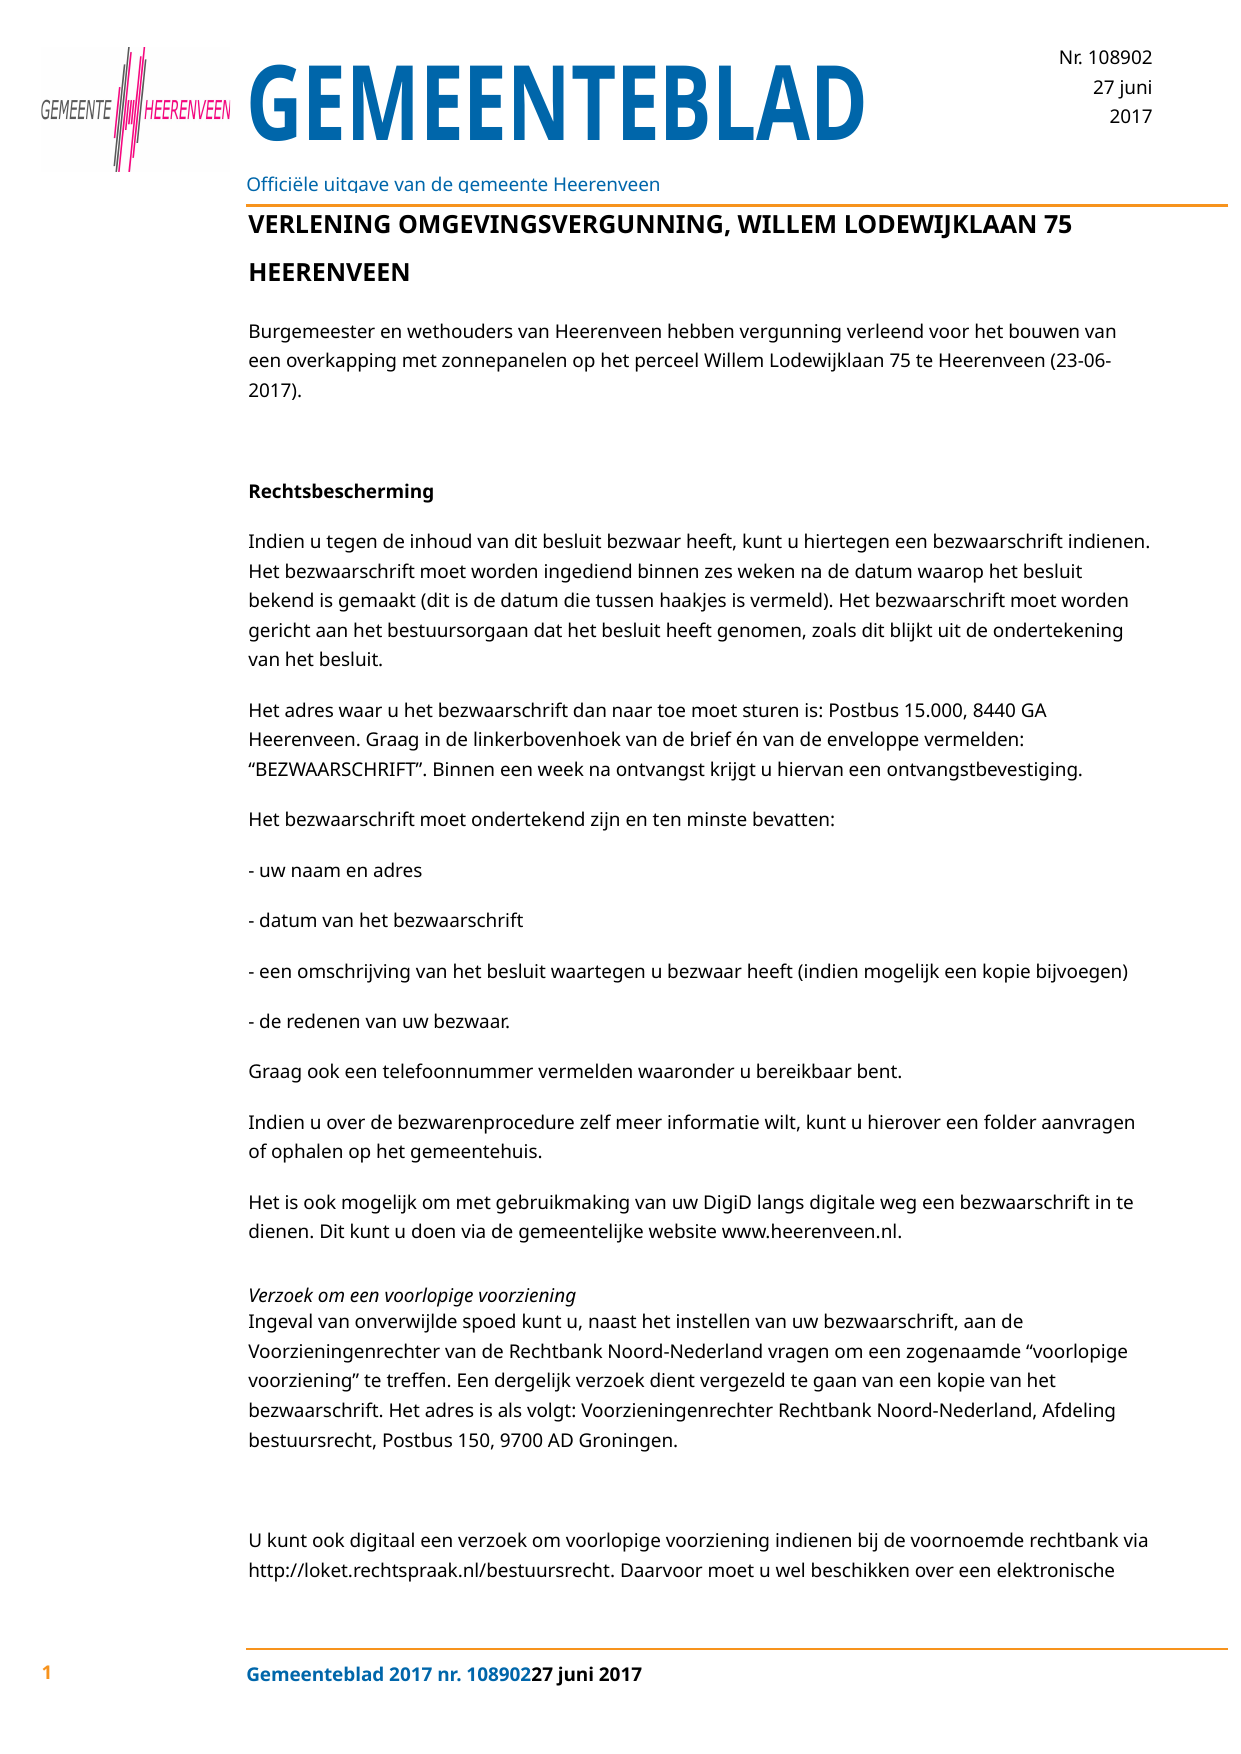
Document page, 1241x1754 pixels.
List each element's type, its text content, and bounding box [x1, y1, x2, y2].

text Rechtsbescherming [248, 478, 1152, 504]
text Indien u tegen de inhoud van dit besluit bezwaar heeft, kunt u hiertegen een bezwaarschrift indienen. Het bezwaarschrift moet worden ingediend binnen zes weken na de datum waarop het besluit bekend is gemaakt (dit is de datum die tussen haakjes is vermeld). Het bezwaarschrift moet worden gericht aan het bestuursorgaan dat het besluit heeft genomen, zoals dit blijkt uit de ondertekening van het besluit. [248, 528, 1152, 672]
text Het bezwaarschrift moet ondertekend zijn en ten minste bevatten: [248, 807, 1152, 832]
text VERLENING OMGEVINGSVERGUNNING, WILLEM LODEWIJKLAAN 75 HEERENVEEN [248, 207, 1152, 288]
text Indien u over de bezwarenprocedure zelf meer informatie wilt, kunt u hierover een folder aanvragen of ophalen op het gemeentehuis. [248, 1109, 1152, 1164]
picture [41, 47, 231, 172]
text U kunt ook digitaal een verzoek om voorlopige voorziening indienen bij de voornoemde rechtbank via http://loket.rechtspraak.nl/bestuursrecht. Daarvoor moet u wel beschikken over een elektronische [248, 1528, 1152, 1583]
text - een omschrijving van het besluit waartegen u bezwaar heeft (indien mogelijk een kopie bijvoegen) [248, 958, 1152, 984]
text Ingeval van onverwijlde spoed kunt u, naast het instellen van uw bezwaarschrift, aan de Voorzieningenrechter van de Rechtbank Noord-Nederland vragen om een zogenaamde “voorlopige voorziening” te treffen. Een dergelijk verzoek dient vergezeld te gaan van een kopie van het bezwaarschrift. Het adres is als volgt: Voorzieningenrechter Rechtbank Noord-Nederland, Afdeling bestuursrecht, Postbus 150, 9700 AD Groningen. [248, 1308, 1152, 1452]
text - de redenen van uw bezwaar. [248, 1008, 1152, 1034]
text Het adres waar u het bezwaarschrift dan naar toe moet sturen is: Postbus 15.000, 8440 GA Heerenveen. Graag in de linkerbovenhoek van de brief én van de enveloppe vermelden: “BEZWAARSCHRIFT”. Binnen een week na ontvangst krijgt u hiervan een ontvangstbevestiging. [248, 697, 1152, 782]
text Graag ook een telefoonnummer vermelden waaronder u bereikbaar bent. [248, 1059, 1152, 1084]
text Het is ook mogelijk om met gebruikmaking van uw DigiD langs digitale weg een bezwaarschrift in te dienen. Dit kunt u doen via de gemeentelijke website www.heerenveen.nl. [248, 1189, 1152, 1244]
text - datum van het bezwaarschrift [248, 907, 1152, 933]
text Verzoek om een voorlopige voorziening [248, 1283, 1152, 1308]
text - uw naam en adres [248, 857, 1152, 883]
text Burgemeester en wethouders van Heerenveen hebben vergunning verleend voor het bouwen van een overkapping met zonnepanelen op het perceel Willem Lodewijklaan 75 te Heerenveen (23-06-2017). [248, 318, 1152, 403]
